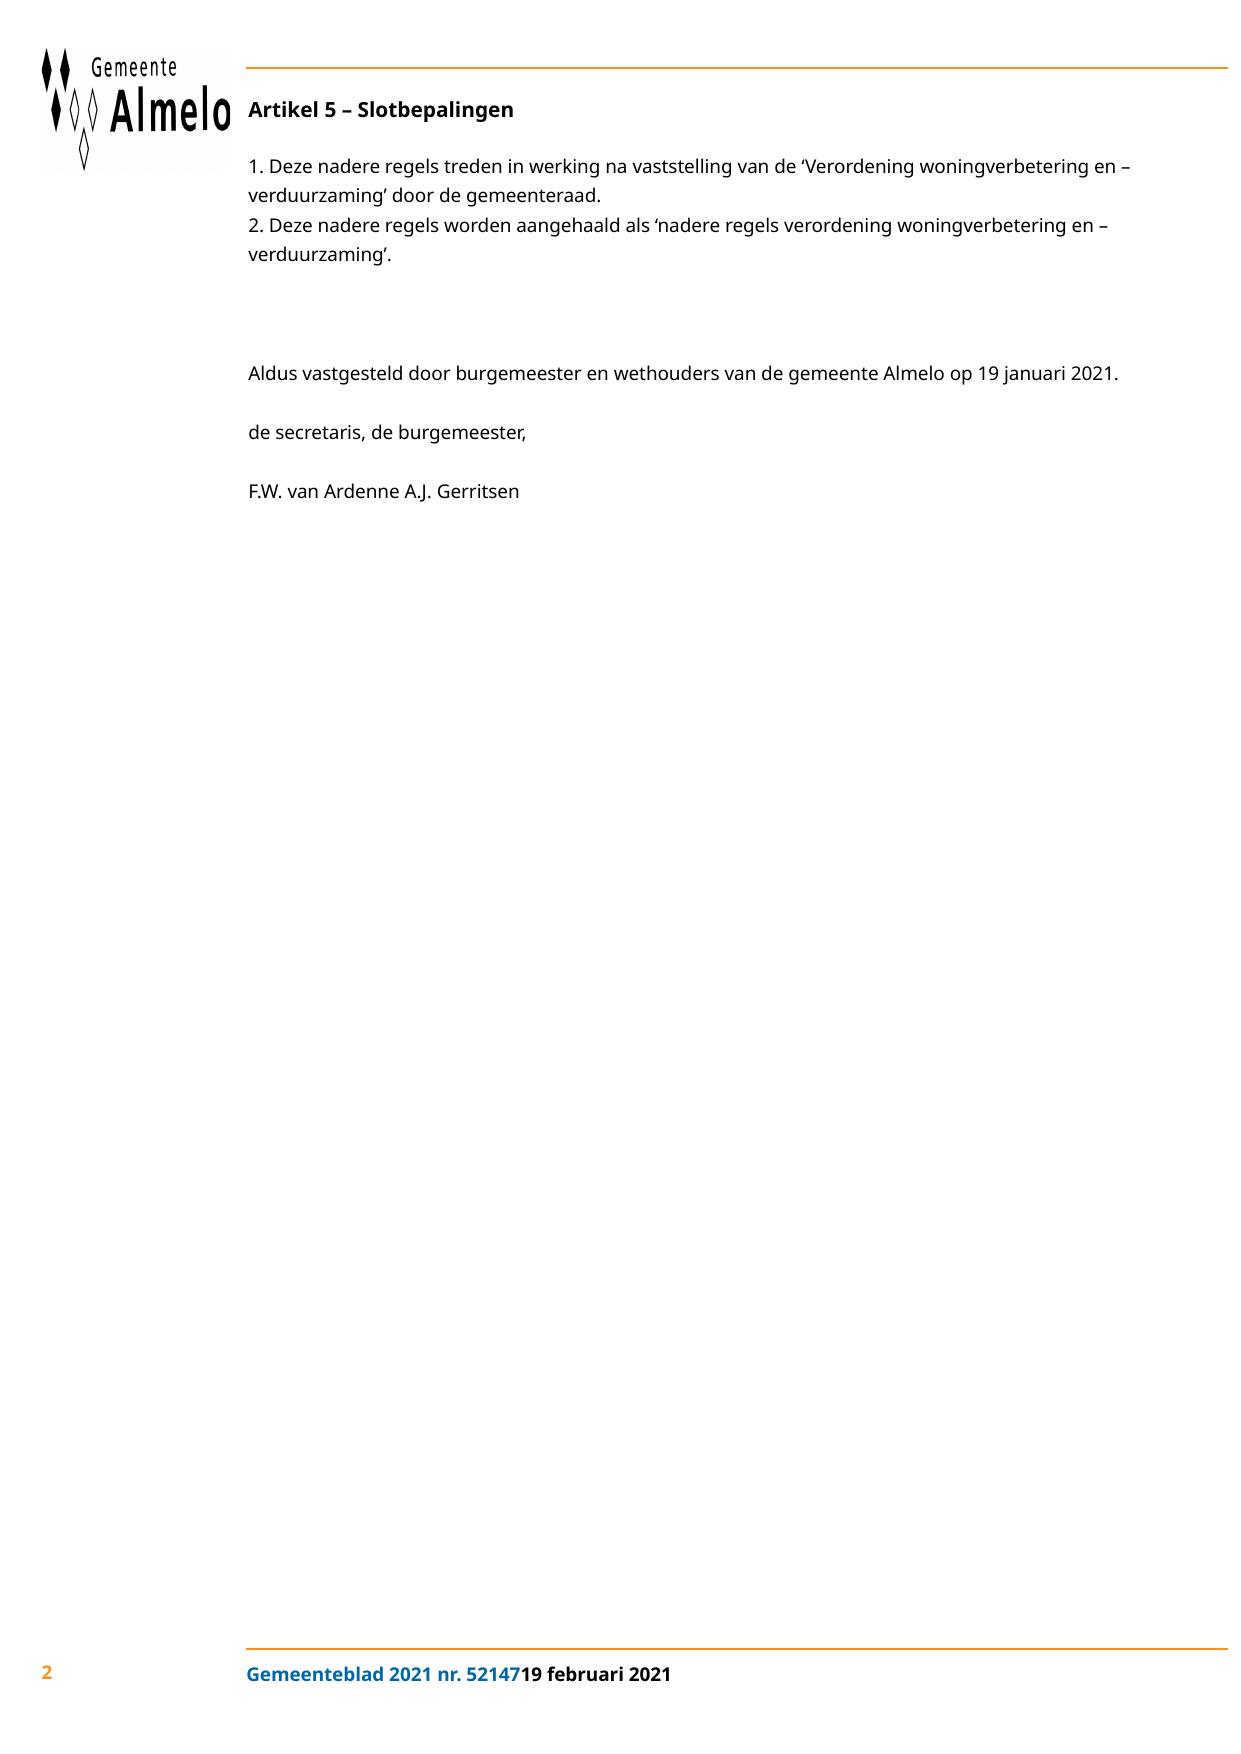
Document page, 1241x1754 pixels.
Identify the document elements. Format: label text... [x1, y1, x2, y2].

picture [41, 47, 231, 172]
text 2. Deze nadere regels worden aangehaald als ‘nadere regels verordening woningverbetering en –verduurzaming’. [248, 212, 1152, 267]
text Artikel 5 – Slotbepalingen [248, 95, 1152, 123]
text 1. Deze nadere regels treden in werking na vaststelling van de ‘Verordening woningverbetering en –verduurzaming’ door de gemeenteraad. [248, 153, 1152, 208]
text de secretaris, de burgemeester, [248, 419, 1152, 445]
text Aldus vastgesteld door burgemeester en wethouders van de gemeente Almelo op 19 januari 2021. [248, 360, 1152, 386]
text F.W. van Ardenne A.J. Gerritsen [248, 478, 1152, 504]
